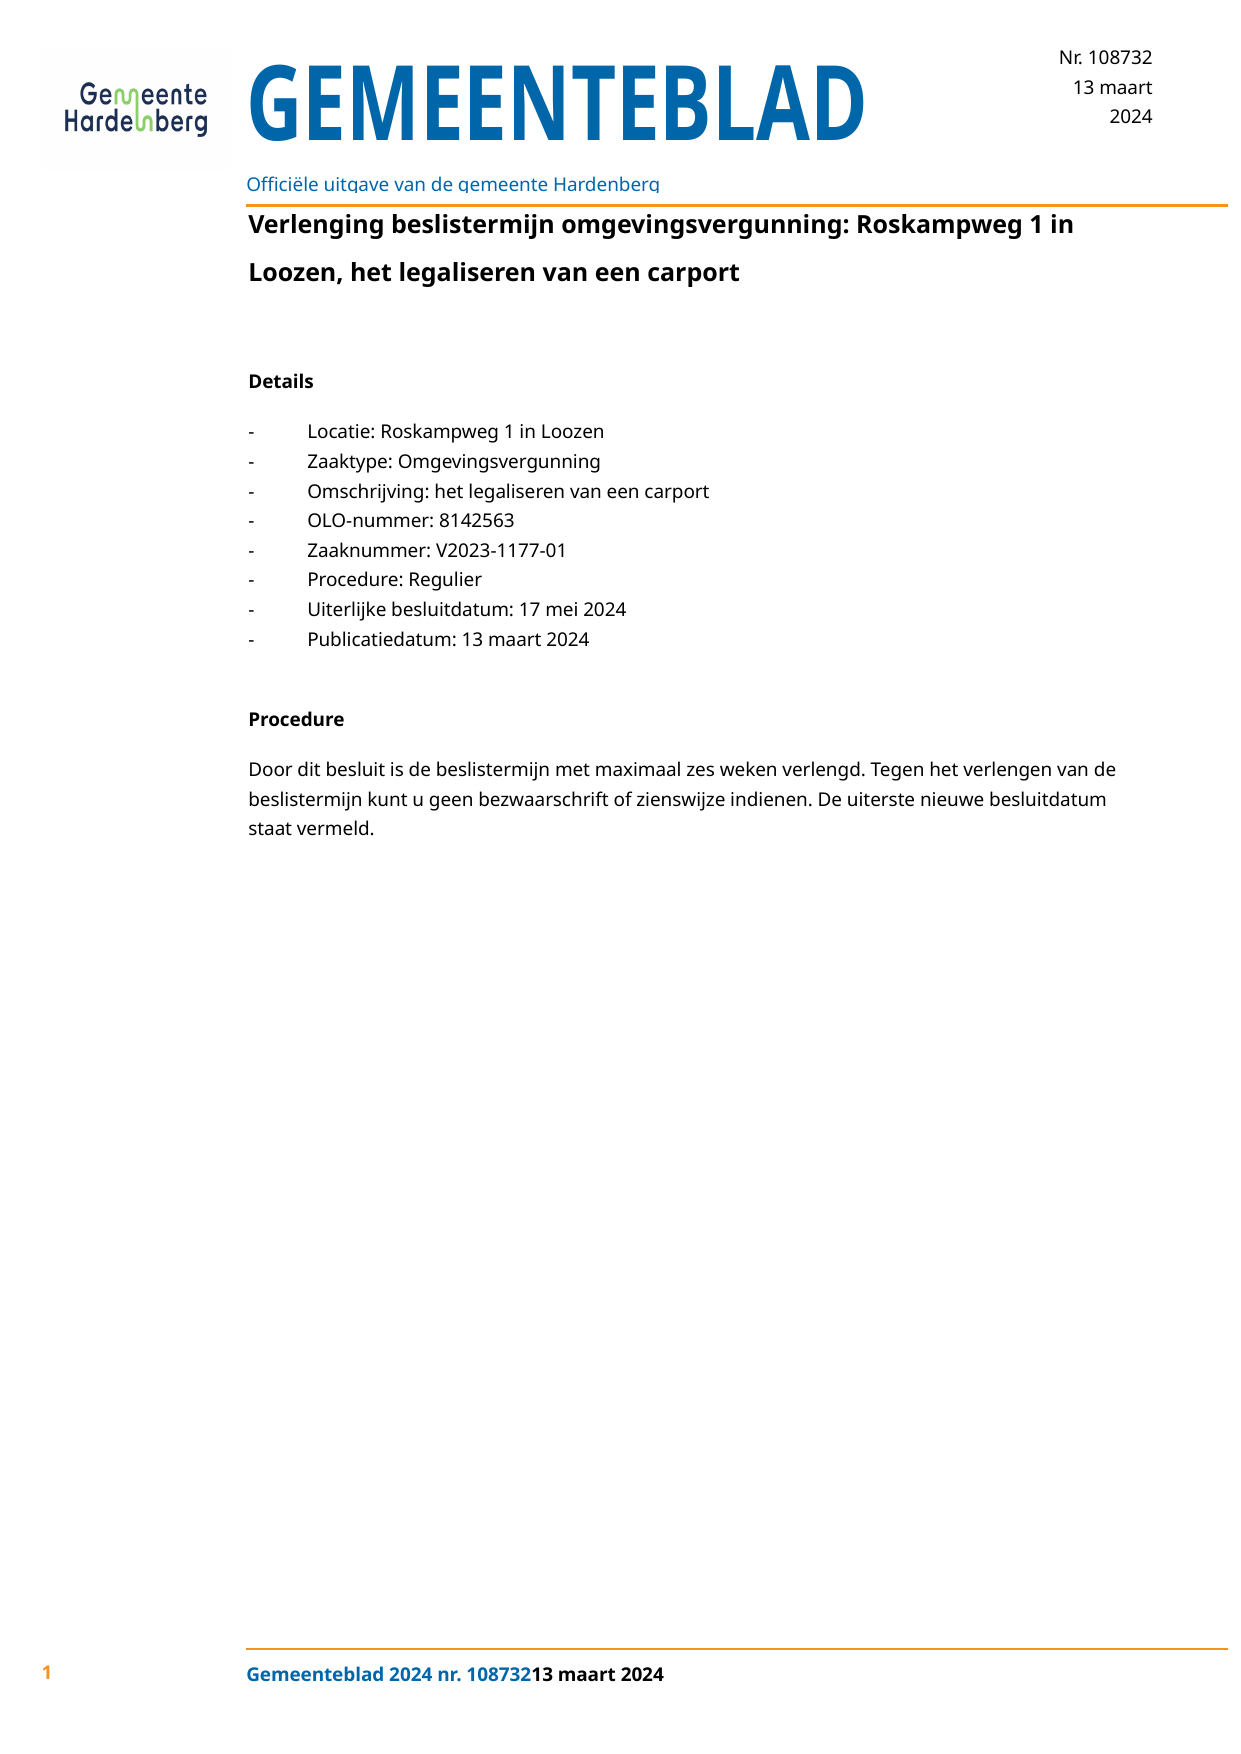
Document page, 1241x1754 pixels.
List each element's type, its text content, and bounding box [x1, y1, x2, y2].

list Omschrijving: het legaliseren van een carport [248, 478, 1152, 504]
list Zaaktype: Omgevingsvergunning [248, 448, 1152, 474]
picture [41, 47, 231, 172]
text Details [248, 368, 1152, 394]
list Zaaknummer: V2023-1177-01 [248, 537, 1152, 563]
list Locatie: Roskampweg 1 in Loozen [248, 419, 1152, 444]
list Uiterlijke besluitdatum: 17 mei 2024 [248, 596, 1152, 622]
list OLO-nummer: 8142563 [248, 507, 1152, 533]
text Verlenging beslistermijn omgevingsvergunning: Roskampweg 1 in Loozen, het legaliseren van een carport [248, 207, 1152, 288]
list Procedure: Regulier [248, 567, 1152, 592]
text Door dit besluit is de beslistermijn met maximaal zes weken verlengd. Tegen het verlengen van de beslistermijn kunt u geen bezwaarschrift of zienswijze indienen. De uiterste nieuwe besluitdatum staat vermeld. [248, 756, 1152, 841]
list Publicatiedatum: 13 maart 2024 [248, 626, 1152, 652]
text Procedure [248, 706, 1152, 732]
